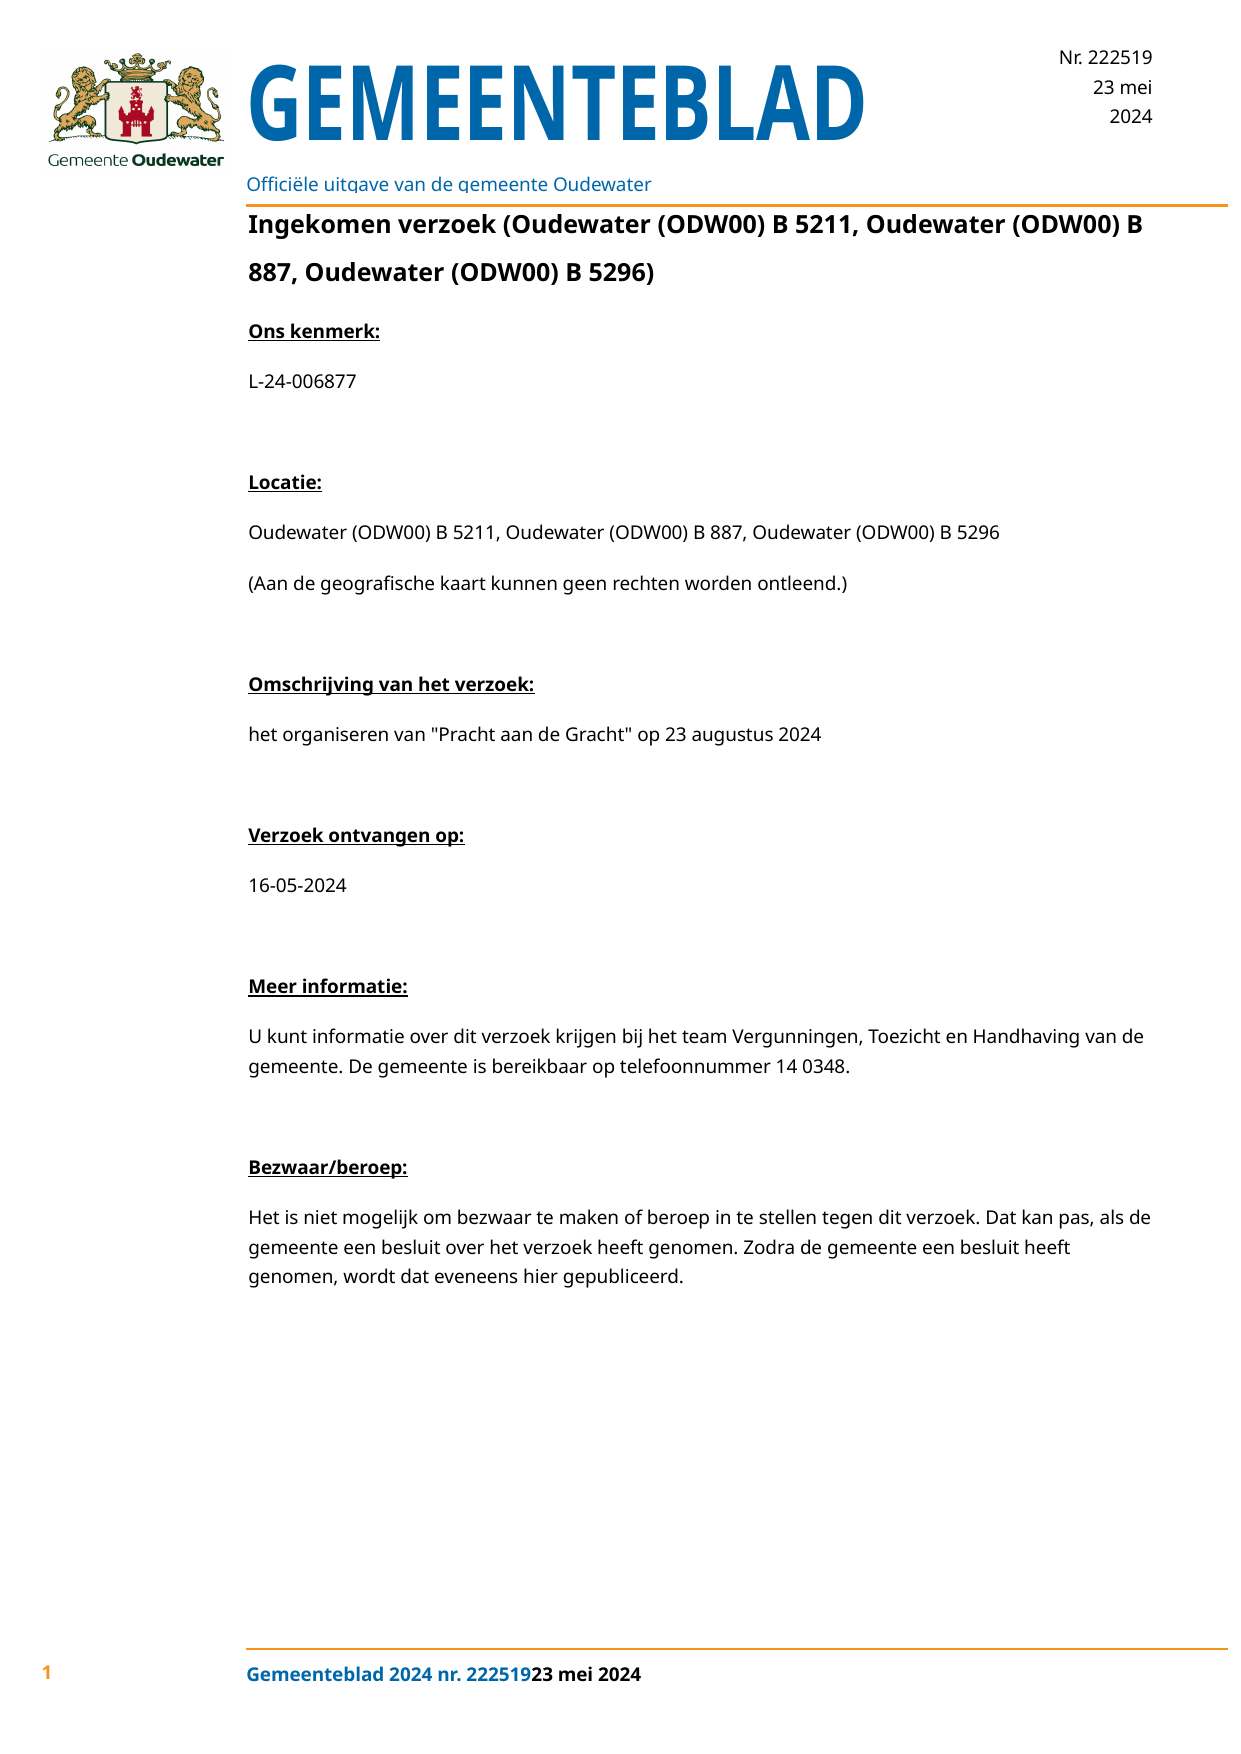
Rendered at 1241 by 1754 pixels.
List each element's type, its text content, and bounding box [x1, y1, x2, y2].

text 16-05-2024 [248, 872, 1152, 898]
text Meer informatie: [248, 973, 1152, 999]
text het organiseren van "Pracht aan de Gracht" op 23 augustus 2024 [248, 721, 1152, 747]
text Ons kenmerk: [248, 318, 1152, 344]
text (Aan de geografische kaart kunnen geen rechten worden ontleend.) [248, 570, 1152, 596]
text Oudewater (ODW00) B 5211, Oudewater (ODW00) B 887, Oudewater (ODW00) B 5296 [248, 519, 1152, 545]
text Locatie: [248, 469, 1152, 495]
text L-24-006877 [248, 368, 1152, 394]
text Verzoek ontvangen op: [248, 822, 1152, 848]
picture [41, 47, 231, 172]
text Bezwaar/beroep: [248, 1154, 1152, 1180]
text Omschrijving van het verzoek: [248, 671, 1152, 697]
text Ingekomen verzoek (Oudewater (ODW00) B 5211, Oudewater (ODW00) B 887, Oudewater (ODW00) B 5296) [248, 207, 1152, 288]
text U kunt informatie over dit verzoek krijgen bij het team Vergunningen, Toezicht en Handhaving van de gemeente. De gemeente is bereikbaar op telefoonnummer 14 0348. [248, 1024, 1152, 1079]
text Het is niet mogelijk om bezwaar te maken of beroep in te stellen tegen dit verzoek. Dat kan pas, als de gemeente een besluit over het verzoek heeft genomen. Zodra de gemeente een besluit heeft genomen, wordt dat eveneens hier gepubliceerd. [248, 1204, 1152, 1289]
